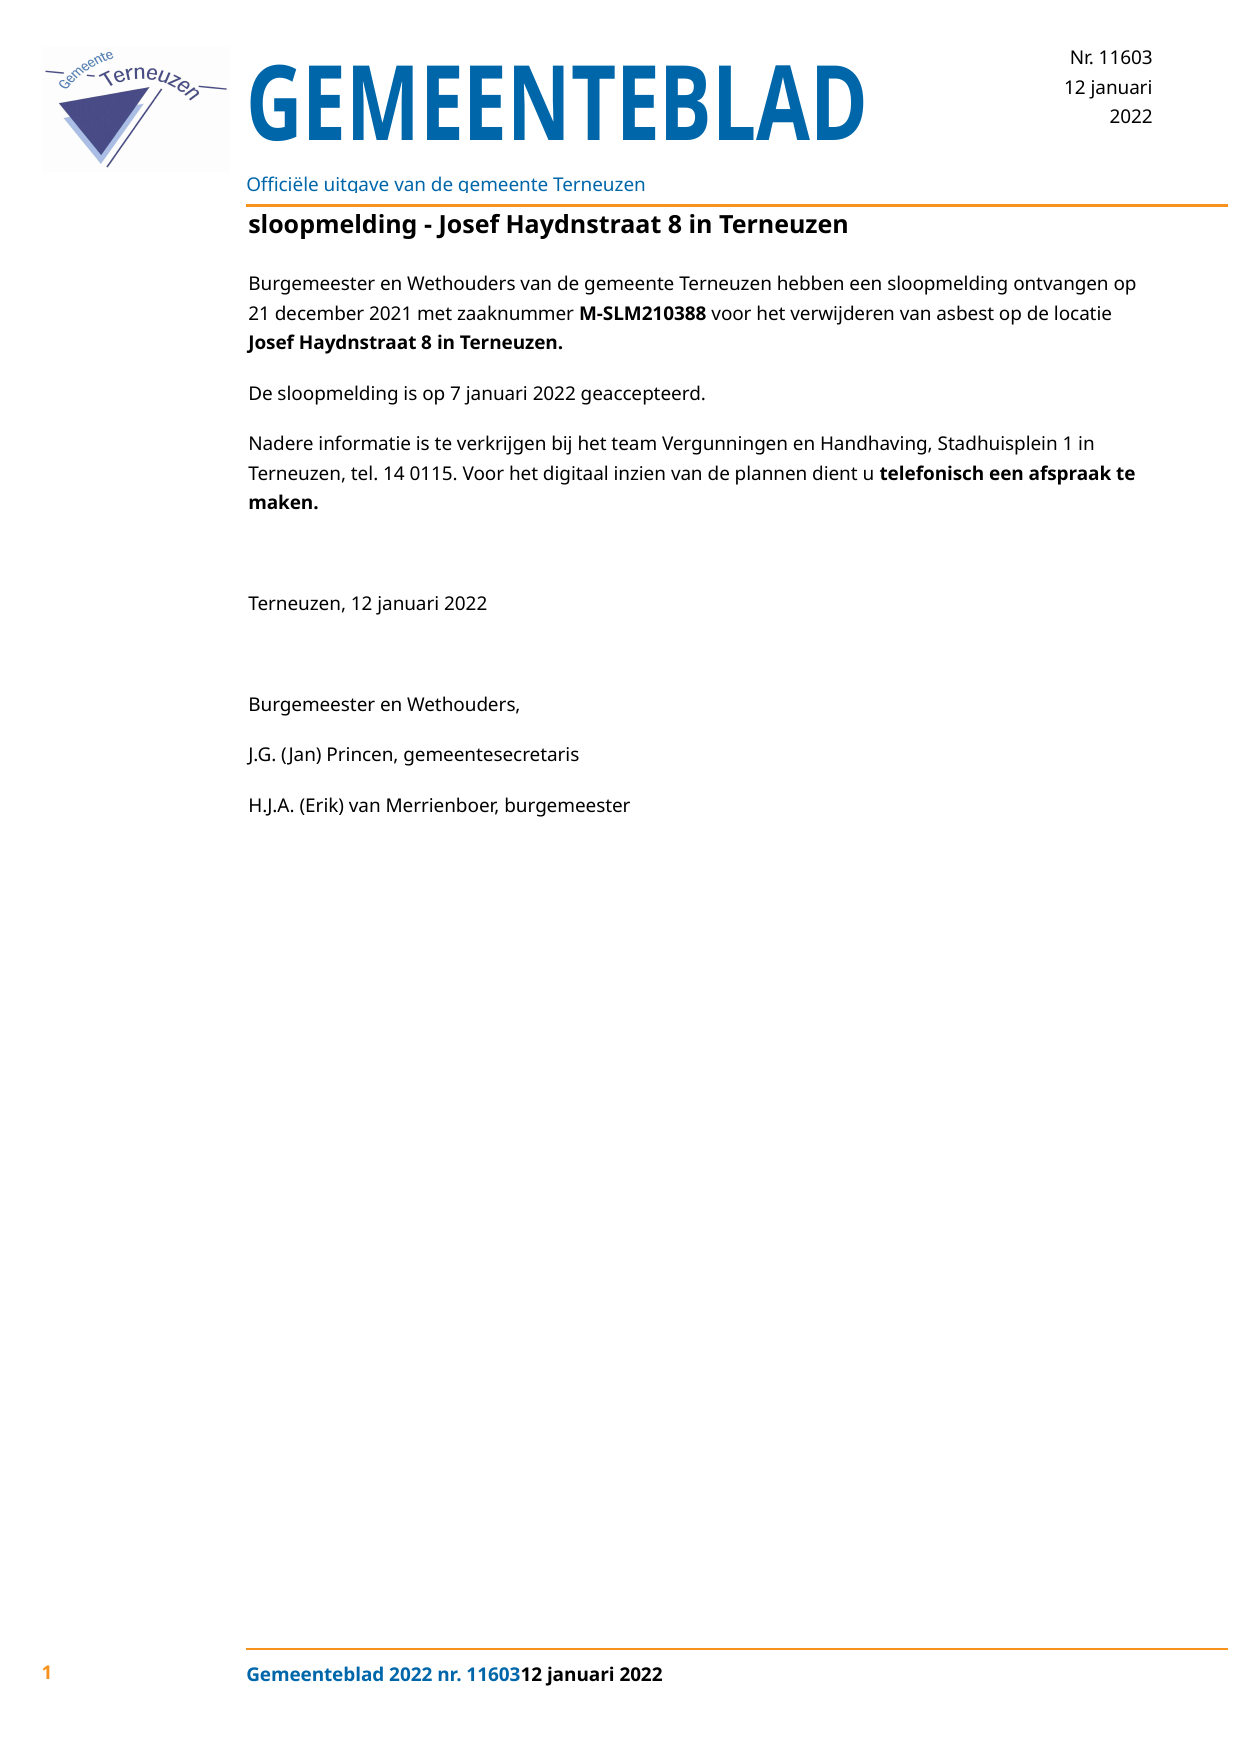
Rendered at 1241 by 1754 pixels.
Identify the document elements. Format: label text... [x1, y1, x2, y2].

text Burgemeester en Wethouders van de gemeente Terneuzen hebben een sloopmelding ontvangen op 21 december 2021 met zaaknummer M-SLM210388 voor het verwijderen van asbest op de locatie Josef Haydnstraat 8 in Terneuzen. [248, 270, 1152, 355]
text Nadere informatie is te verkrijgen bij het team Vergunningen en Handhaving, Stadhuisplein 1 in Terneuzen, tel. 14 0115. Voor het digitaal inzien van de plannen dient u telefonisch een afspraak te maken. [248, 430, 1152, 515]
text sloopmelding - Josef Haydnstraat 8 in Terneuzen [248, 207, 1152, 241]
text De sloopmelding is op 7 januari 2022 geaccepteerd. [248, 380, 1152, 406]
text Terneuzen, 12 januari 2022 [248, 590, 1152, 616]
text Burgemeester en Wethouders, [248, 691, 1152, 717]
text J.G. (Jan) Princen, gemeentesecretaris [248, 742, 1152, 767]
picture [41, 47, 231, 172]
text H.J.A. (Erik) van Merrienboer, burgemeester [248, 792, 1152, 818]
